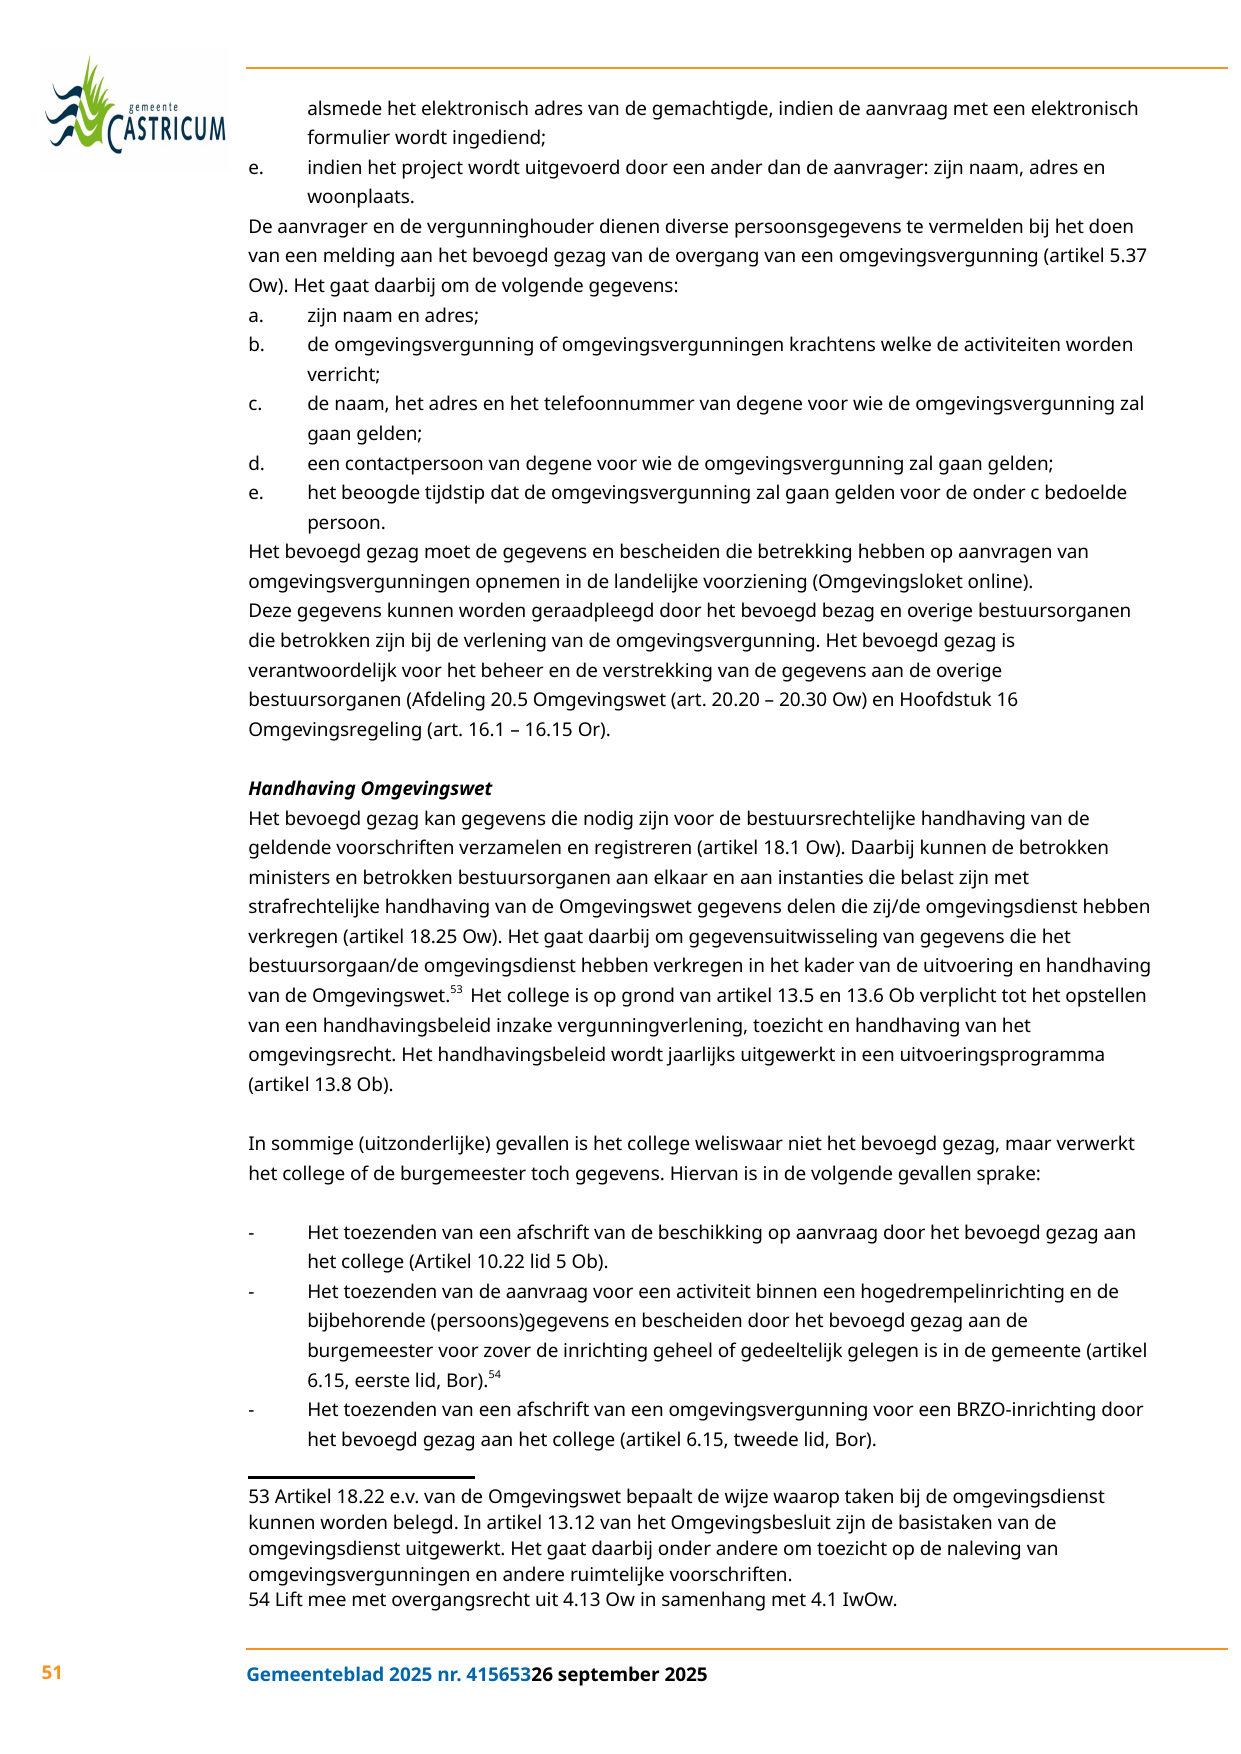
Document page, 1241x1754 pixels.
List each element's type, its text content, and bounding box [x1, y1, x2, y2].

list Het toezenden van een afschrift van de beschikking op aanvraag door het bevoegd gezag aan het college (Artikel 10.22 lid 5 Ob). [248, 1219, 1152, 1274]
list Lift mee met overgangsrecht uit 4.13 Ow in samenhang met 4.1 IwOw. [248, 1586, 1152, 1612]
list een contactpersoon van degene voor wie de omgevingsvergunning zal gaan gelden; [248, 450, 1152, 476]
list Het toezenden van een afschrift van een omgevingsvergunning voor een BRZO-inrichting door het bevoegd gezag aan het college (artikel 6.15, tweede lid, Bor). [248, 1396, 1152, 1452]
text Het bevoegd gezag moet de gegevens en bescheiden die betrekking hebben op aanvragen van omgevingsvergunningen opnemen in de landelijke voorziening (Omgevingsloket online). [248, 538, 1152, 594]
list het beoogde tijdstip dat de omgevingsvergunning zal gaan gelden voor de onder c bedoelde persoon. [248, 479, 1152, 535]
picture [41, 47, 231, 172]
text Het bevoegd gezag kan gegevens die nodig zijn voor de bestuursrechtelijke handhaving van de geldende voorschriften verzamelen en registreren (artikel 18.1 Ow). Daarbij kunnen de betrokken ministers en betrokken bestuursorganen aan elkaar en aan instanties die belast zijn met strafrechtelijke handhaving van de Omgevingswet gegevens delen die zij/de omgevingsdienst hebben verkregen (artikel 18.25 Ow). Het gaat daarbij om gegevensuitwisseling van gegevens die het bestuursorgaan/de omgevingsdienst hebben verkregen in het kader van de uitvoering en handhaving van de Omgevingswet. Het college is op grond van artikel 13.5 en 13.6 Ob verplicht tot het opstellen van een handhavingsbeleid inzake vergunningverlening, toezicht en handhaving van het omgevingsrecht. Het handhavingsbeleid wordt jaarlijks uitgewerkt in een uitvoeringsprogramma (artikel 13.8 Ob). [248, 805, 1152, 1097]
text Handhaving Omgevingswet [248, 775, 1152, 801]
list de omgevingsvergunning of omgevingsvergunningen krachtens welke de activiteiten worden verricht; [248, 331, 1152, 387]
text Artikel 18.22 e.v. van de Omgevingswet bepaalt de wijze waarop taken bij de omgevingsdienst kunnen worden belegd. In artikel 13.12 van het Omgevingsbesluit zijn de basistaken van de omgevingsdienst uitgewerkt. Het gaat daarbij onder andere om toezicht op de naleving van omgevingsvergunningen en andere ruimtelijke voorschriften. [248, 1483, 1152, 1586]
text De aanvrager en de vergunninghouder dienen diverse persoonsgegevens te vermelden bij het doen van een melding aan het bevoegd gezag van de overgang van een omgevingsvergunning (artikel 5.37 Ow). Het gaat daarbij om de volgende gegevens: [248, 213, 1152, 298]
list de naam, het adres en het telefoonnummer van degene voor wie de omgevingsvergunning zal gaan gelden; [248, 391, 1152, 446]
list alsmede het elektronisch adres van de gemachtigde, indien de aanvraag met een elektronisch formulier wordt ingediend; [248, 95, 1152, 150]
text In sommige (uitzonderlijke) gevallen is het college weliswaar niet het bevoegd gezag, maar verwerkt het college of de burgemeester toch gegevens. Hiervan is in de volgende gevallen sprake: [248, 1130, 1152, 1186]
list Het toezenden van de aanvraag voor een activiteit binnen een hogedrempelinrichting en de bijbehorende (persoons)gegevens en bescheiden door het bevoegd gezag aan de burgemeester voor zover de inrichting geheel of gedeeltelijk gelegen is in de gemeente (artikel 6.15, eerste lid, Bor). [248, 1278, 1152, 1393]
list zijn naam en adres; [248, 302, 1152, 328]
text Deze gegevens kunnen worden geraadpleegd door het bevoegd bezag en overige bestuursorganen die betrokken zijn bij de verlening van de omgevingsvergunning. Het bevoegd gezag is verantwoordelijk voor het beheer en de verstrekking van de gegevens aan de overige bestuursorganen (Afdeling 20.5 Omgevingswet (art. 20.20 – 20.30 Ow) en Hoofdstuk 16 Omgevingsregeling (art. 16.1 – 16.15 Or). [248, 598, 1152, 742]
list indien het project wordt uitgevoerd door een ander dan de aanvrager: zijn naam, adres en woonplaats. [248, 154, 1152, 209]
